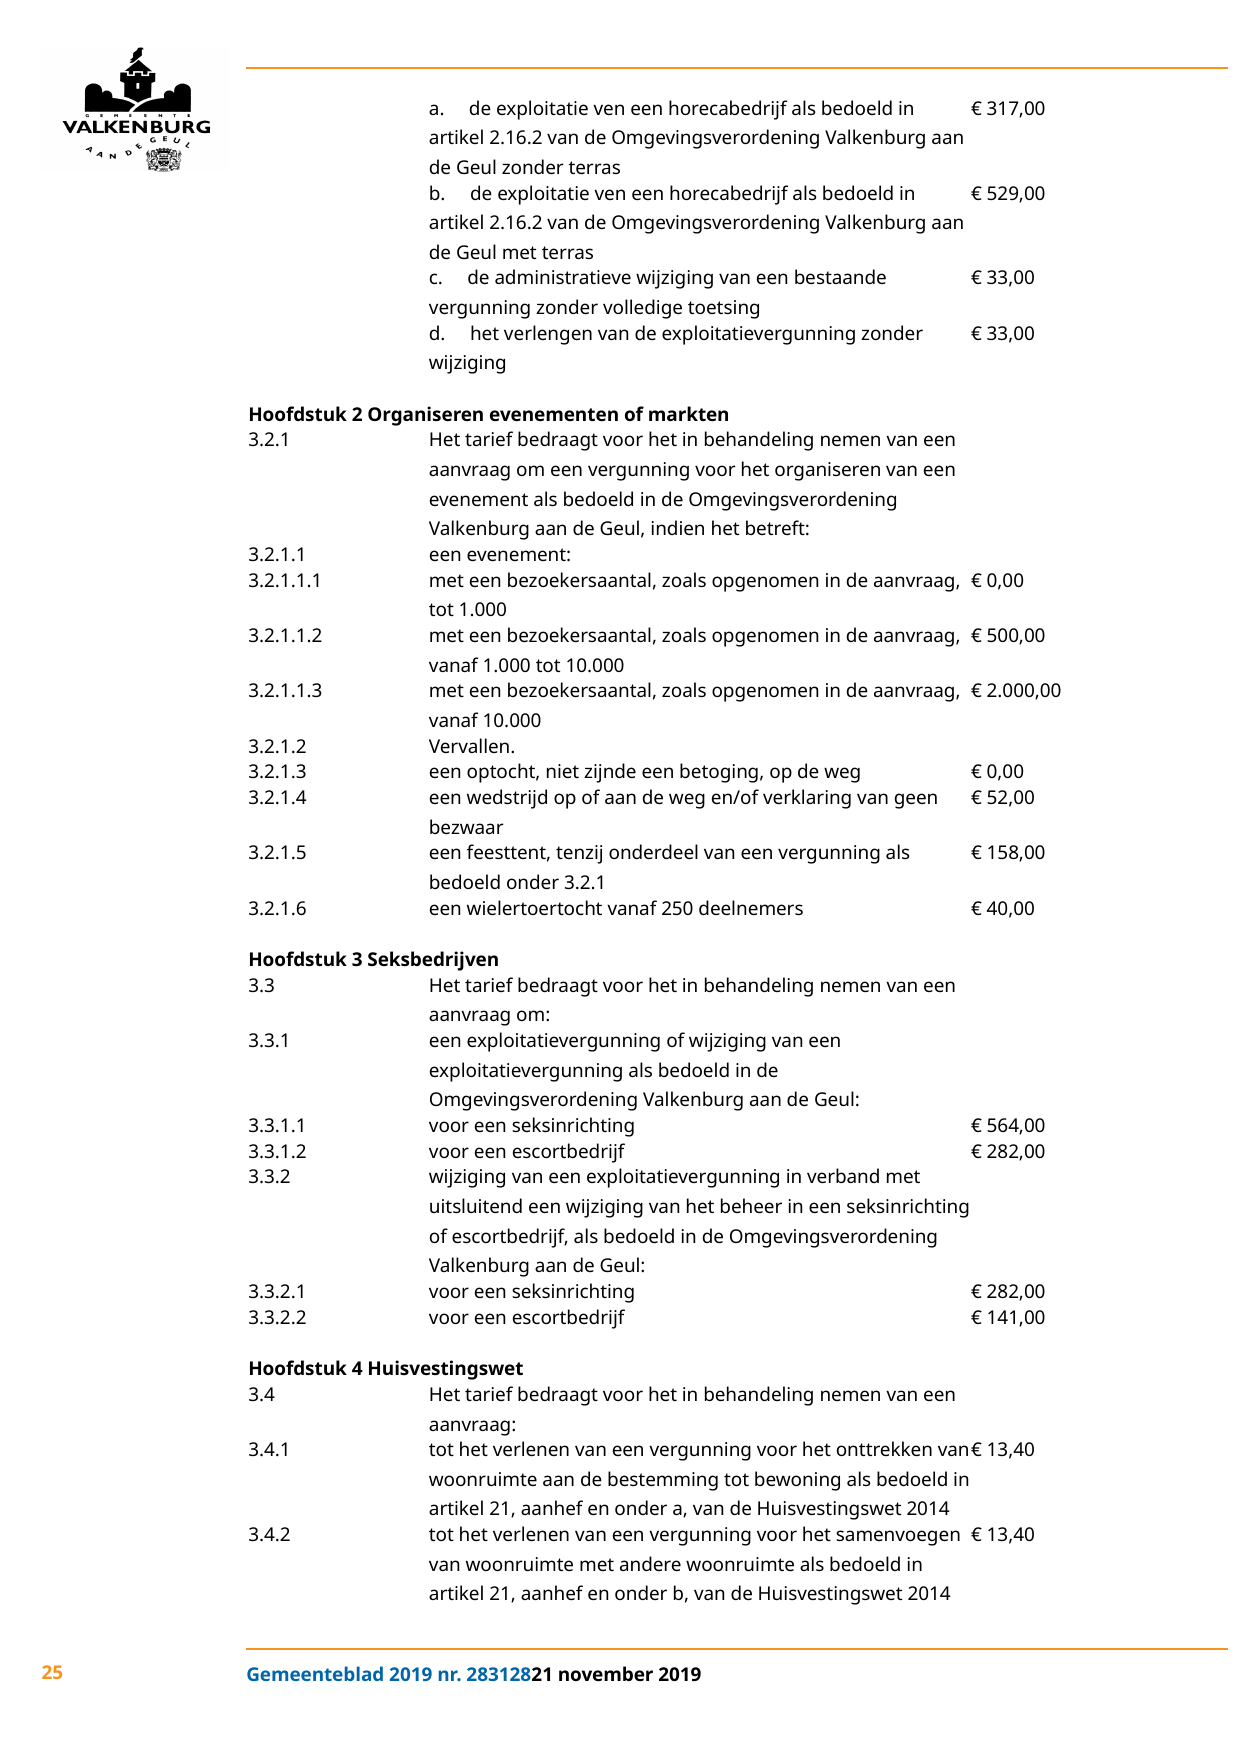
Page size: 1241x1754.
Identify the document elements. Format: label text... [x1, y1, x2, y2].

table_cell 3.3.1 [248, 1028, 429, 1112]
table_cell € 0,00 [971, 567, 1152, 622]
table_cell [971, 1164, 1152, 1278]
table_cell tot het verlenen van een vergunning voor het onttrekken van woonruimte aan de bestemming tot bewoning als bedoeld in artikel 21, aanhef en onder a, van de Huisvestingswet 2014 [429, 1436, 971, 1521]
table_cell [248, 180, 429, 264]
table_cell [248, 1330, 429, 1355]
table_cell wijziging van een exploitatievergunning in verband met uitsluitend een wijziging van het beheer in een seksinrichting of escortbedrijf, als bedoeld in de Omgevingsverordening Valkenburg aan de Geul: [429, 1164, 971, 1278]
table_cell 3.2.1.2 [248, 733, 429, 758]
table_cell 3.4.2 [248, 1521, 429, 1606]
table_cell 3.3.2 [248, 1164, 429, 1278]
table_cell € 317,00 [971, 95, 1152, 180]
table_cell 3.3.1.2 [248, 1138, 429, 1164]
table_cell [971, 375, 1152, 401]
table_cell een wedstrijd op of aan de weg en/of verklaring van geen bezwaar [429, 784, 971, 839]
table_cell 3.3.2.1 [248, 1278, 429, 1304]
table_cell € 33,00 [971, 265, 1152, 320]
table_cell [971, 972, 1152, 1027]
table_cell Hoofdstuk 3 Seksbedrijven [248, 946, 971, 972]
table_cell [971, 946, 1152, 972]
table_cell [971, 1028, 1152, 1112]
table_cell € 564,00 [971, 1112, 1152, 1138]
table_cell [971, 733, 1152, 758]
table_cell Hoofdstuk 2 Organiseren evenementen of markten [248, 401, 971, 427]
table_cell 3.4.1 [248, 1436, 429, 1521]
table_cell Het tarief bedraagt voor het in behandeling nemen van een aanvraag: [429, 1381, 971, 1436]
table_cell [429, 375, 971, 401]
table_cell c. de administratieve wijziging van een bestaande vergunning zonder volledige toetsing [429, 265, 971, 320]
table_cell [429, 921, 971, 946]
table_cell tot het verlenen van een vergunning voor het samenvoegen van woonruimte met andere woonruimte als bedoeld in artikel 21, aanhef en onder b, van de Huisvestingswet 2014 [429, 1521, 971, 1606]
table_cell 3.2.1.1.3 [248, 678, 429, 733]
table_cell € 282,00 [971, 1138, 1152, 1164]
table_cell met een bezoekersaantal, zoals opgenomen in de aanvraag, tot 1.000 [429, 567, 971, 622]
table_cell [971, 1330, 1152, 1355]
table_cell 3.2.1.1 [248, 541, 429, 567]
table_cell € 13,40 [971, 1521, 1152, 1606]
table_cell 3.3 [248, 972, 429, 1027]
table_cell [248, 95, 429, 180]
table_cell € 282,00 [971, 1278, 1152, 1304]
table_cell een wielertoertocht vanaf 250 deelnemers [429, 895, 971, 921]
table_cell Het tarief bedraagt voor het in behandeling nemen van een aanvraag om: [429, 972, 971, 1027]
table_cell € 33,00 [971, 320, 1152, 375]
table_cell € 0,00 [971, 759, 1152, 784]
table_cell € 40,00 [971, 895, 1152, 921]
table_cell voor een seksinrichting [429, 1112, 971, 1138]
table_cell b. de exploitatie ven een horecabedrijf als bedoeld in artikel 2.16.2 van de Omgevingsverordening Valkenburg aan de Geul met terras [429, 180, 971, 264]
table_cell 3.2.1.5 [248, 840, 429, 895]
table_cell [248, 375, 429, 401]
table_cell € 500,00 [971, 622, 1152, 677]
table_cell een feesttent, tenzij onderdeel van een vergunning als bedoeld onder 3.2.1 [429, 840, 971, 895]
picture [41, 47, 231, 172]
table_cell € 158,00 [971, 840, 1152, 895]
table_cell € 529,00 [971, 180, 1152, 264]
table_cell 3.2.1.6 [248, 895, 429, 921]
table_cell voor een escortbedrijf [429, 1138, 971, 1164]
table_cell Vervallen. [429, 733, 971, 758]
table_cell 3.2.1.1.2 [248, 622, 429, 677]
table_cell Hoofdstuk 4 Huisvestingswet [248, 1355, 971, 1381]
table_cell een exploitatievergunning of wijziging van een exploitatievergunning als bedoeld in de Omgevingsverordening Valkenburg aan de Geul: [429, 1028, 971, 1112]
table_cell 3.3.2.2 [248, 1304, 429, 1330]
table_cell voor een escortbedrijf [429, 1304, 971, 1330]
table_cell € 141,00 [971, 1304, 1152, 1330]
table_cell met een bezoekersaantal, zoals opgenomen in de aanvraag, vanaf 1.000 tot 10.000 [429, 622, 971, 677]
table_cell 3.2.1 [248, 427, 429, 541]
table_cell [971, 401, 1152, 427]
table_cell [971, 1355, 1152, 1381]
table_cell 3.3.1.1 [248, 1112, 429, 1138]
table_cell [248, 921, 429, 946]
table_cell € 52,00 [971, 784, 1152, 839]
table_cell voor een seksinrichting [429, 1278, 971, 1304]
table_cell 3.2.1.4 [248, 784, 429, 839]
table_cell Het tarief bedraagt voor het in behandeling nemen van een aanvraag om een vergunning voor het organiseren van een evenement als bedoeld in de Omgevingsverordening Valkenburg aan de Geul, indien het betreft: [429, 427, 971, 541]
table_cell [429, 1330, 971, 1355]
table_cell [248, 265, 429, 320]
table_cell a. de exploitatie ven een horecabedrijf als bedoeld in artikel 2.16.2 van de Omgevingsverordening Valkenburg aan de Geul zonder terras [429, 95, 971, 180]
table_cell [971, 541, 1152, 567]
table_cell 3.2.1.1.1 [248, 567, 429, 622]
table_cell [971, 427, 1152, 541]
table_cell een optocht, niet zijnde een betoging, op de weg [429, 759, 971, 784]
table_cell een evenement: [429, 541, 971, 567]
table_cell 3.4 [248, 1381, 429, 1436]
table_cell 3.2.1.3 [248, 759, 429, 784]
table_cell [971, 1381, 1152, 1436]
table_cell [971, 921, 1152, 946]
table_cell met een bezoekersaantal, zoals opgenomen in de aanvraag, vanaf 10.000 [429, 678, 971, 733]
table_cell € 2.000,00 [971, 678, 1152, 733]
table_cell € 13,40 [971, 1436, 1152, 1521]
table_cell [248, 320, 429, 375]
table_cell d. het verlengen van de exploitatievergunning zonder wijziging [429, 320, 971, 375]
